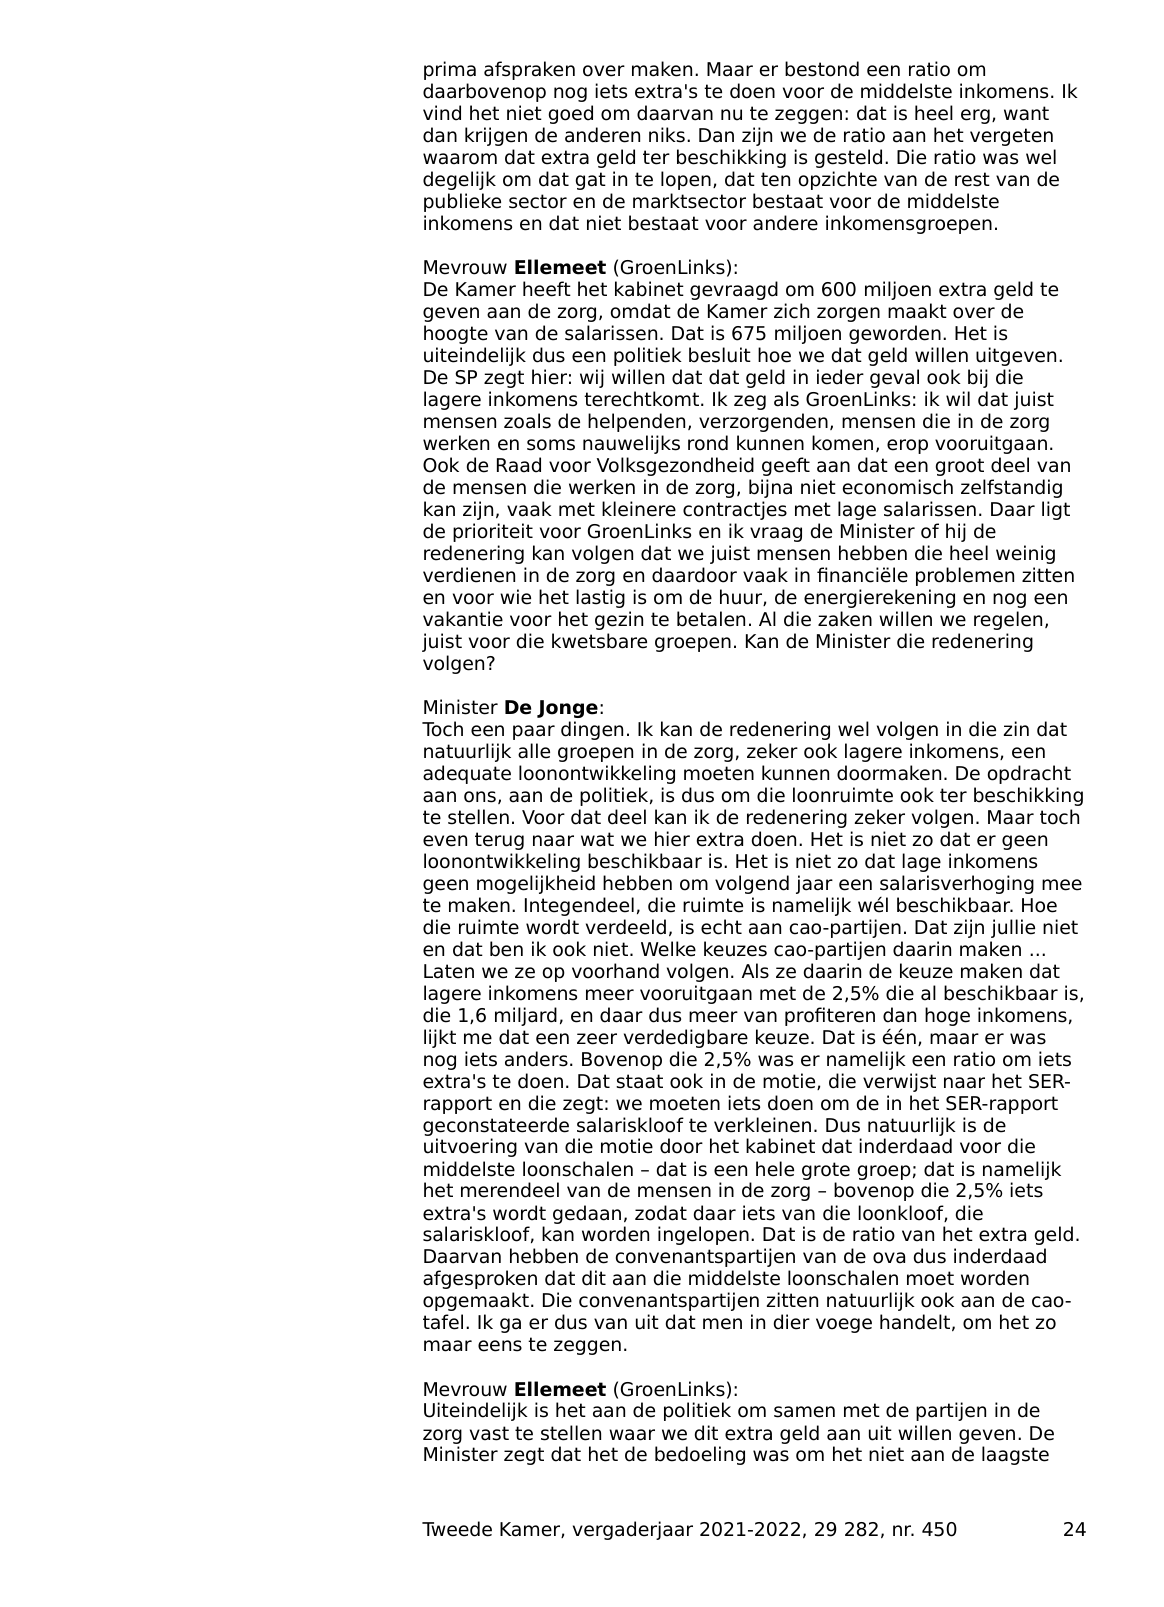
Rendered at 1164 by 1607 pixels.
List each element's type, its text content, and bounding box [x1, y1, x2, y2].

text Uiteindelijk is het aan de politiek om samen met de partijen in de zorg vast te stellen waar we dit extra geld aan uit willen geven. De Minister zegt dat het de bedoeling was om het niet aan de laagste [422, 1400, 1087, 1466]
text Mevrouw Ellemeet (GroenLinks): [422, 1378, 1087, 1400]
text De Kamer heeft het kabinet gevraagd om 600 miljoen extra geld te geven aan de zorg, omdat de Kamer zich zorgen maakt over de hoogte van de salarissen. Dat is 675 miljoen geworden. Het is uiteindelijk dus een politiek besluit hoe we dat geld willen uitgeven. De SP zegt hier: wij willen dat dat geld in ieder geval ook bij die lagere inkomens terechtkomt. Ik zeg als GroenLinks: ik wil dat juist mensen zoals de helpenden, verzorgenden, mensen die in de zorg werken en soms nauwelijks rond kunnen komen, erop vooruitgaan. Ook de Raad voor Volksgezondheid geeft aan dat een groot deel van de mensen die werken in de zorg, bijna niet economisch zelfstandig kan zijn, vaak met kleinere contractjes met lage salarissen. Daar ligt de prioriteit voor GroenLinks en ik vraag de Minister of hij de redenering kan volgen dat we juist mensen hebben die heel weinig verdienen in de zorg en daardoor vaak in financiële problemen zitten en voor wie het lastig is om de huur, de energierekening en nog een vakantie voor het gezin te betalen. Al die zaken willen we regelen, juist voor die kwetsbare groepen. Kan de Minister die redenering volgen? [422, 279, 1087, 675]
text Minister De Jonge: [422, 697, 1087, 719]
text Mevrouw Ellemeet (GroenLinks): [422, 257, 1087, 279]
text prima afspraken over maken. Maar er bestond een ratio om daarbovenop nog iets extra's te doen voor de middelste inkomens. Ik vind het niet goed om daarvan nu te zeggen: dat is heel erg, want dan krijgen de anderen niks. Dan zijn we de ratio aan het vergeten waarom dat extra geld ter beschikking is gesteld. Die ratio was wel degelijk om dat gat in te lopen, dat ten opzichte van de rest van de publieke sector en de marktsector bestaat voor de middelste inkomens en dat niet bestaat voor andere inkomensgroepen. [422, 59, 1087, 235]
text Toch een paar dingen. Ik kan de redenering wel volgen in die zin dat natuurlijk alle groepen in de zorg, zeker ook lagere inkomens, een adequate loonontwikkeling moeten kunnen doormaken. De opdracht aan ons, aan de politiek, is dus om die loonruimte ook ter beschikking te stellen. Voor dat deel kan ik de redenering zeker volgen. Maar toch even terug naar wat we hier extra doen. Het is niet zo dat er geen loonontwikkeling beschikbaar is. Het is niet zo dat lage inkomens geen mogelijkheid hebben om volgend jaar een salarisverhoging mee te maken. Integendeel, die ruimte is namelijk wél beschikbaar. Hoe die ruimte wordt verdeeld, is echt aan cao-partijen. Dat zijn jullie niet en dat ben ik ook niet. Welke keuzes cao-partijen daarin maken ... Laten we ze op voorhand volgen. Als ze daarin de keuze maken dat lagere inkomens meer vooruitgaan met de 2,5% die al beschikbaar is, die 1,6 miljard, en daar dus meer van profiteren dan hoge inkomens, lijkt me dat een zeer verdedigbare keuze. Dat is één, maar er was nog iets anders. Bovenop die 2,5% was er namelijk een ratio om iets extra's te doen. Dat staat ook in de motie, die verwijst naar het SER-rapport en die zegt: we moeten iets doen om de in het SER-rapport geconstateerde salariskloof te verkleinen. Dus natuurlijk is de uitvoering van die motie door het kabinet dat inderdaad voor die middelste loonschalen – dat is een hele grote groep; dat is namelijk het merendeel van de mensen in de zorg – bovenop die 2,5% iets extra's wordt gedaan, zodat daar iets van die loonkloof, die salariskloof, kan worden ingelopen. Dat is de ratio van het extra geld. Daarvan hebben de convenantspartijen van de ova dus inderdaad afgesproken dat dit aan die middelste loonschalen moet worden opgemaakt. Die convenantspartijen zitten natuurlijk ook aan de cao-tafel. Ik ga er dus van uit dat men in dier voege handelt, om het zo maar eens te zeggen. [422, 719, 1087, 1356]
